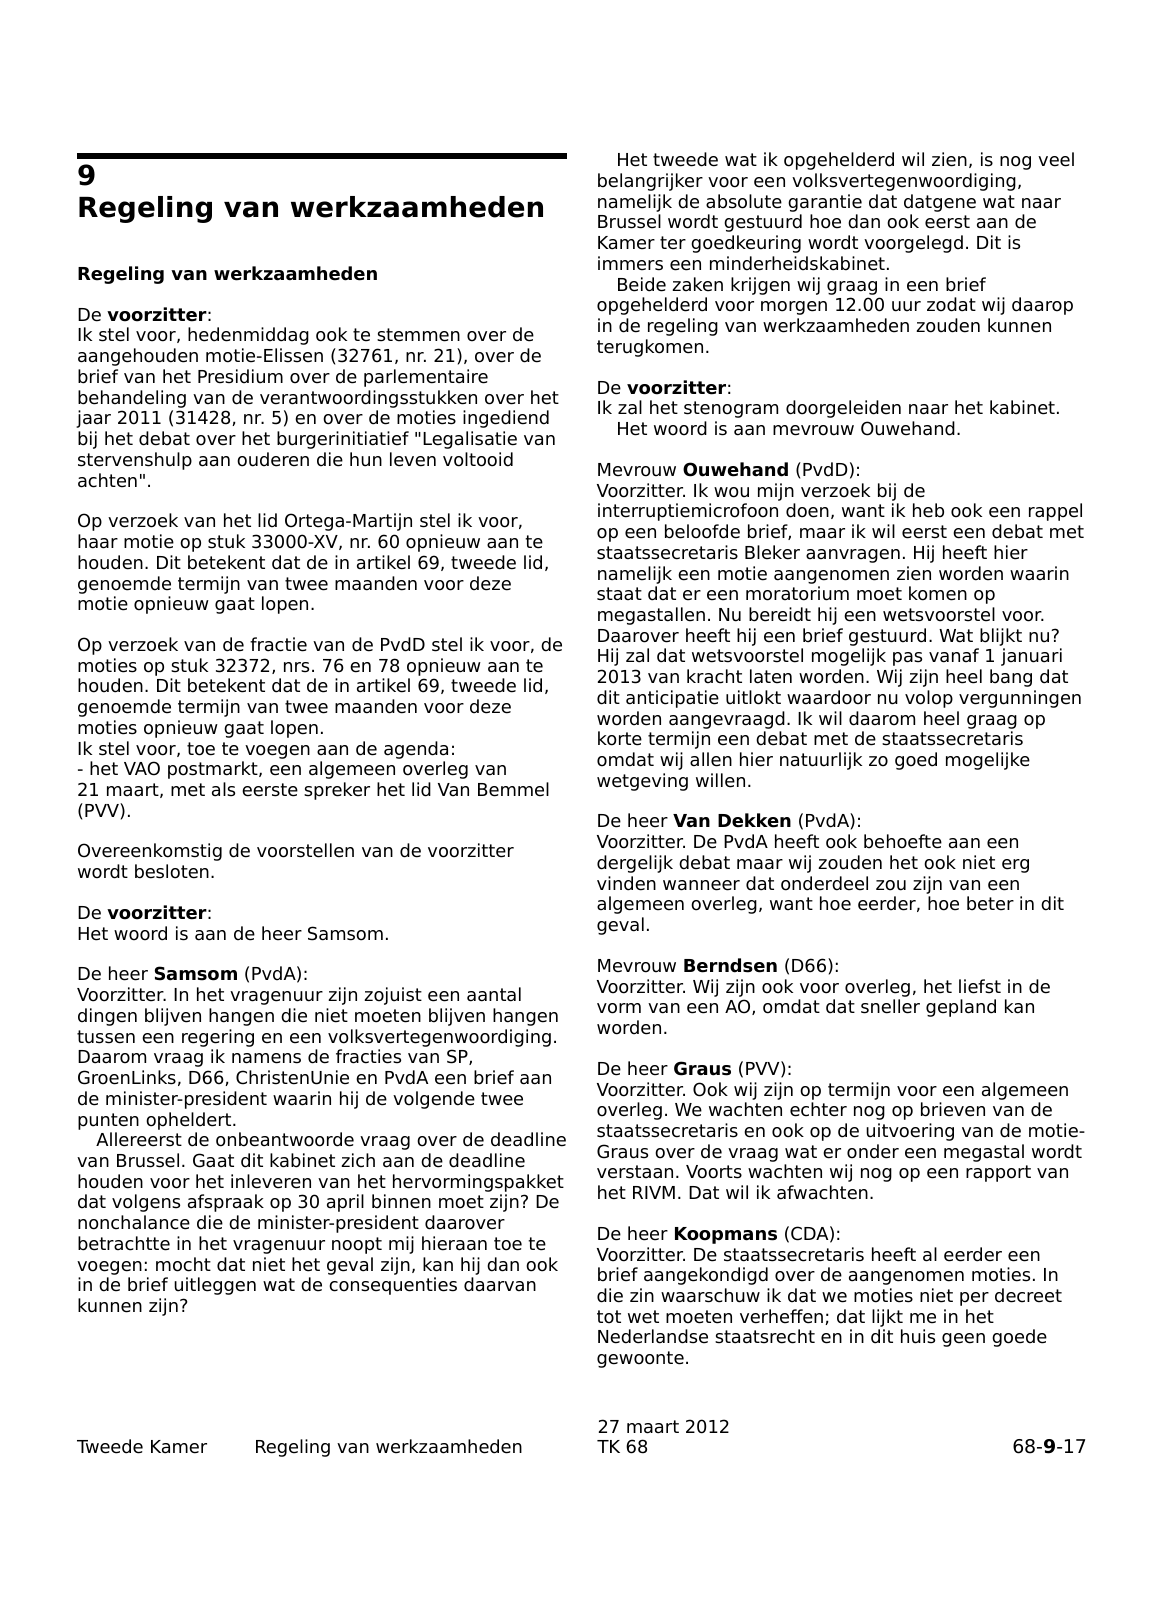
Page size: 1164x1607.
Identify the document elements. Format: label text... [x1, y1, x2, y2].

text Voorzitter. In het vragenuur zijn zojuist een aantal dingen blijven hangen die niet moeten blijven hangen tussen een regering en een volksvertegenwoordiging. Daarom vraag ik namens de fracties van SP, GroenLinks, D66, ChristenUnie en PvdA een brief aan de minister-president waarin hij de volgende twee punten opheldert. [77, 985, 567, 1130]
text Beide zaken krijgen wij graag in een brief opgehelderd voor morgen 12.00 uur zodat wij daarop in de regeling van werkzaamheden zouden kunnen terugkomen. [596, 274, 1087, 357]
text Het tweede wat ik opgehelderd wil zien, is nog veel belangrijker voor een volksvertegenwoordiging, namelijk de absolute garantie dat datgene wat naar Brussel wordt gestuurd hoe dan ook eerst aan de Kamer ter goedkeuring wordt voorgelegd. Dit is immers een minderheidskabinet. [596, 150, 1087, 274]
text Op verzoek van de fractie van de PvdD stel ik voor, de moties op stuk 32372, nrs. 76 en 78 opnieuw aan te houden. Dit betekent dat de in artikel 69, tweede lid, genoemde termijn van twee maanden voor deze moties opnieuw gaat lopen. [77, 635, 567, 738]
text De voorzitter: [77, 304, 567, 325]
text De voorzitter: [596, 377, 1087, 398]
text De heer Van Dekken (PvdA): [596, 811, 1087, 832]
text Allereerst de onbeantwoorde vraag over de deadline van Brussel. Gaat dit kabinet zich aan de deadline houden voor het inleveren van het hervormingspakket dat volgens afspraak op 30 april binnen moet zijn? De nonchalance die de minister-president daarover betrachtte in het vragenuur noopt mij hieraan toe te voegen: mocht dat niet het geval zijn, kan hij dan ook in de brief uitleggen wat de consequenties daarvan kunnen zijn? [77, 1130, 567, 1317]
text De heer Samsom (PvdA): [77, 964, 567, 985]
text Op verzoek van het lid Ortega-Martijn stel ik voor, haar motie op stuk 33000-XV, nr. 60 opnieuw aan te houden. Dit betekent dat de in artikel 69, tweede lid, genoemde termijn van twee maanden voor deze motie opnieuw gaat lopen. [77, 511, 567, 615]
text Voorzitter. Ik wou mijn verzoek bij de interruptiemicrofoon doen, want ik heb ook een rappel op een beloofde brief, maar ik wil eerst een debat met staatssecretaris Bleker aanvragen. Hij heeft hier namelijk een motie aangenomen zien worden waarin staat dat er een moratorium moet komen op megastallen. Nu bereidt hij een wetsvoorstel voor. Daarover heeft hij een brief gestuurd. Wat blijkt nu? Hij zal dat wetsvoorstel mogelijk pas vanaf 1 januari 2013 van kracht laten worden. Wij zijn heel bang dat dit anticipatie uitlokt waardoor nu volop vergunningen worden aangevraagd. Ik wil daarom heel graag op korte termijn een debat met de staatssecretaris omdat wij allen hier natuurlijk zo goed mogelijke wetgeving willen. [596, 480, 1087, 791]
text De heer Koopmans (CDA): [596, 1224, 1087, 1244]
text Mevrouw Ouwehand (PvdD): [596, 460, 1087, 480]
text Regeling van werkzaamheden [77, 264, 567, 284]
text De heer Graus (PVV): [596, 1059, 1087, 1079]
text Ik zal het stenogram doorgeleiden naar het kabinet. [596, 398, 1087, 419]
text Overeenkomstig de voorstellen van de voorzitter wordt besloten. [77, 841, 567, 883]
text Voorzitter. Ook wij zijn op termijn voor een algemeen overleg. We wachten echter nog op brieven van de staatssecretaris en ook op de uitvoering van de motie-Graus over de vraag wat er onder een megastal wordt verstaan. Voorts wachten wij nog op een rapport van het RIVM. Dat wil ik afwachten. [596, 1079, 1087, 1204]
text Voorzitter. Wij zijn ook voor overleg, het liefst in de vorm van een AO, omdat dat sneller gepland kan worden. [596, 976, 1087, 1039]
text - het VAO postmarkt, een algemeen overleg van 21 maart, met als eerste spreker het lid Van Bemmel (PVV). [77, 759, 567, 821]
text Voorzitter. De PvdA heeft ook behoefte aan een dergelijk debat maar wij zouden het ook niet erg vinden wanneer dat onderdeel zou zijn van een algemeen overleg, want hoe eerder, hoe beter in dit geval. [596, 832, 1087, 936]
text Ik stel voor, toe te voegen aan de agenda: [77, 738, 567, 759]
text Mevrouw Berndsen (D66): [596, 956, 1087, 976]
text Het woord is aan de heer Samsom. [77, 923, 567, 944]
text De voorzitter: [77, 903, 567, 923]
text Voorzitter. De staatssecretaris heeft al eerder een brief aangekondigd over de aangenomen moties. In die zin waarschuw ik dat we moties niet per decreet tot wet moeten verheffen; dat lijkt me in het Nederlandse staatsrecht en in dit huis geen goede gewoonte. [596, 1244, 1087, 1369]
text Het woord is aan mevrouw Ouwehand. [596, 419, 1087, 440]
title 9 Regeling van werkzaamheden [77, 159, 567, 224]
text Ik stel voor, hedenmiddag ook te stemmen over de aangehouden motie-Elissen (32761, nr. 21), over de brief van het Presidium over de parlementaire behandeling van de verantwoordingsstukken over het jaar 2011 (31428, nr. 5) en over de moties ingediend bij het debat over het burgerinitiatief "Legalisatie van stervenshulp aan ouderen die hun leven voltooid achten". [77, 325, 567, 491]
